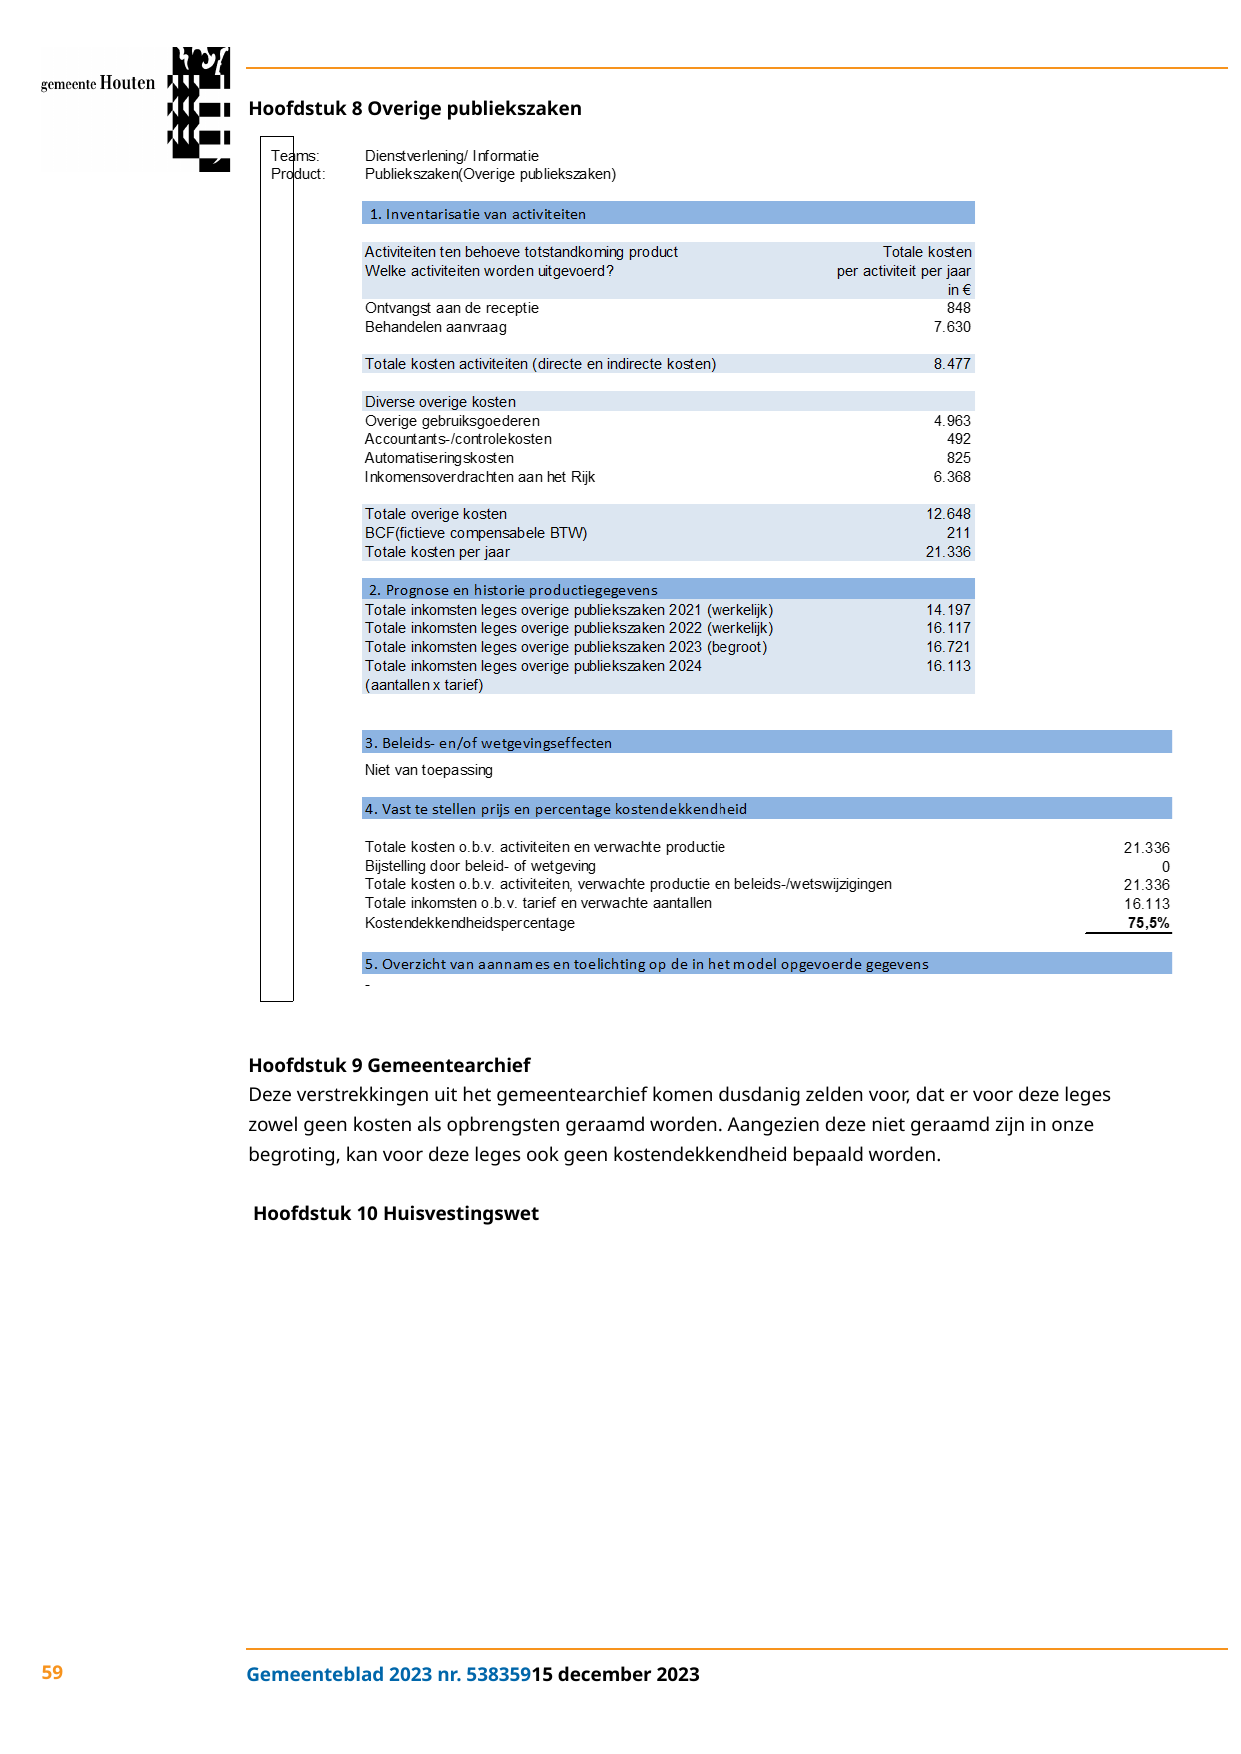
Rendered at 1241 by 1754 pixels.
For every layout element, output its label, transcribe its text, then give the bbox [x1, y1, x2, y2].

text Deze verstrekkingen uit het gemeentearchief komen dusdanig zelden voor, dat er voor deze leges zowel geen kosten als opbrengsten geraamd worden. Aangezien deze niet geraamd zijn in onze begroting, kan voor deze leges ook geen kostendekkendheid bepaald worden. [248, 1082, 1152, 1167]
text Hoofdstuk 10 Huisvestingswet [248, 1200, 1152, 1226]
text Hoofdstuk 8 Overige publiekszaken [248, 95, 1152, 121]
text Hoofdstuk 9 Gemeentearchief [248, 1052, 1152, 1078]
picture [268, 145, 1173, 993]
picture [41, 47, 231, 172]
